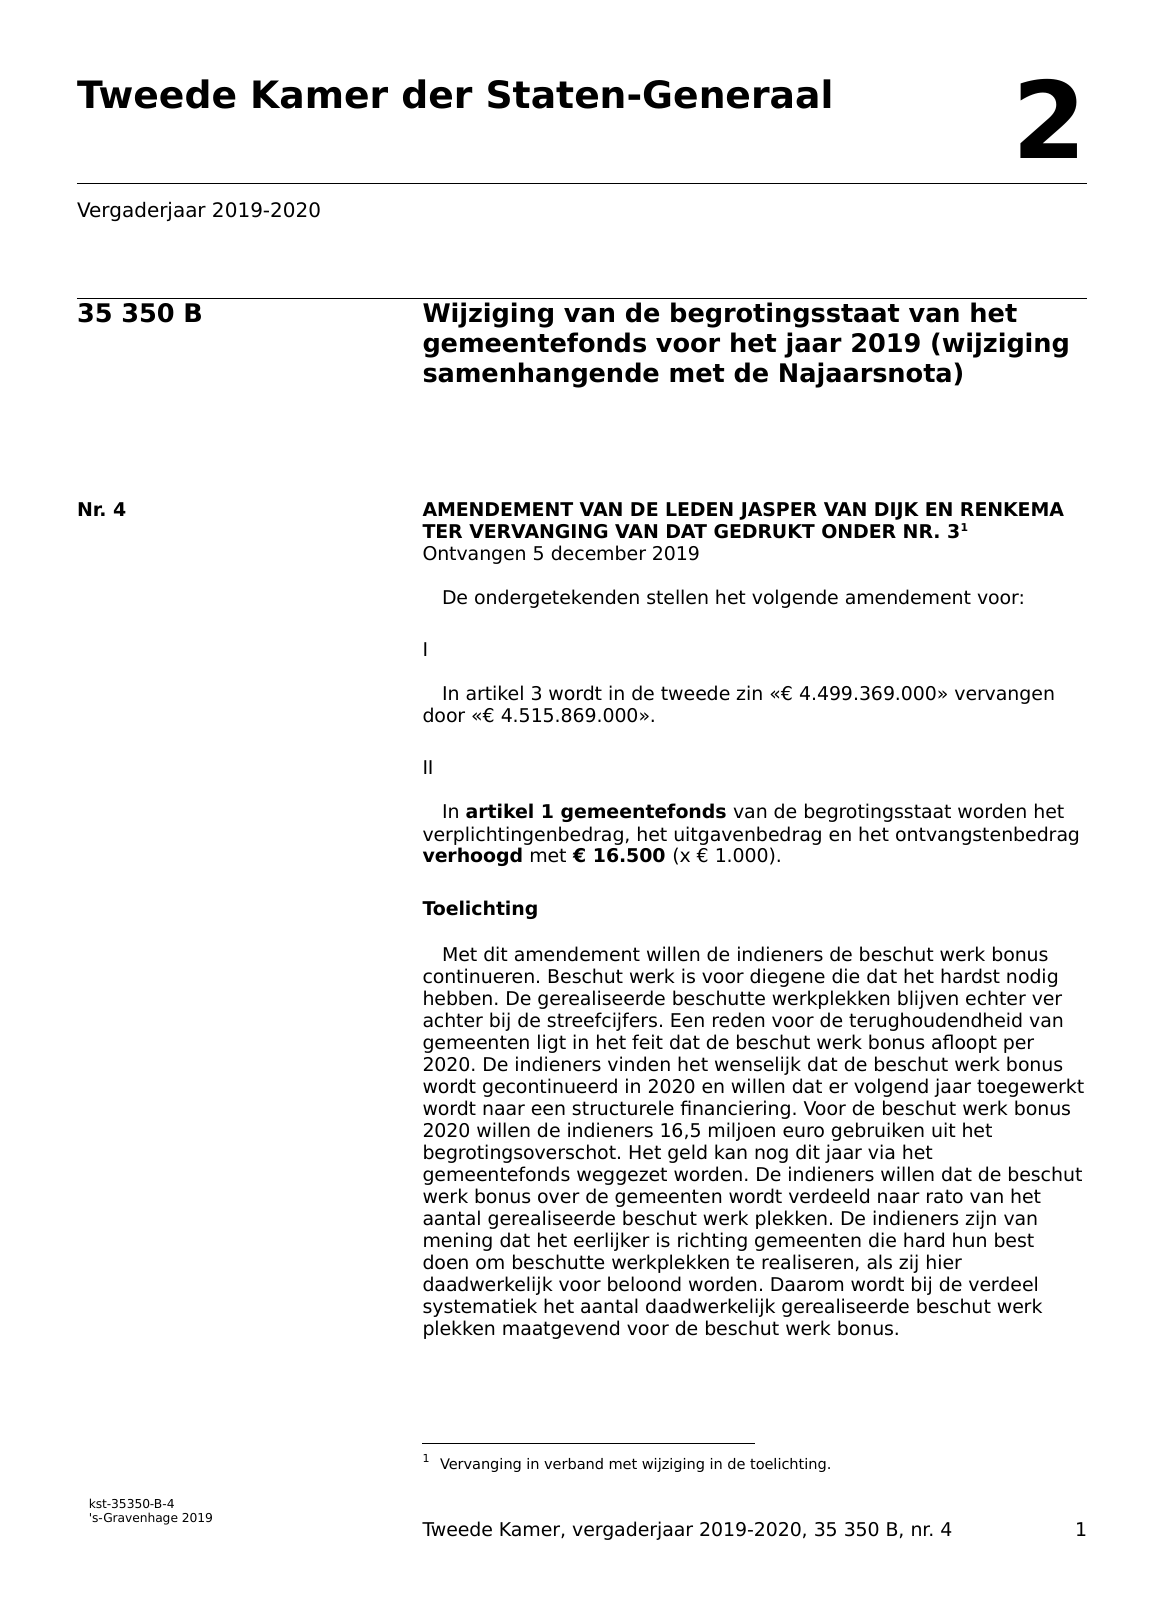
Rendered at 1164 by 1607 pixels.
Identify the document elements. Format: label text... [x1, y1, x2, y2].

table_cell Vergaderjaar 2019-2020 [77, 184, 1087, 298]
text De ondergetekenden stellen het volgende amendement voor: [422, 587, 1087, 609]
text Met dit amendement willen de indieners de beschut werk bonus continueren. Beschut werk is voor diegene die dat het hardst nodig hebben. De gerealiseerde beschutte werkplekken blijven echter ver achter bij de streefcijfers. Een reden voor de terughoudendheid van gemeenten ligt in het feit dat de beschut werk bonus afloopt per 2020. De indieners vinden het wenselijk dat de beschut werk bonus wordt gecontinueerd in 2020 en willen dat er volgend jaar toegewerkt wordt naar een structurele financiering. Voor de beschut werk bonus 2020 willen de indieners 16,5 miljoen euro gebruiken uit het begrotingsoverschot. Het geld kan nog dit jaar via het gemeentefonds weggezet worden. De indieners willen dat de beschut werk bonus over de gemeenten wordt verdeeld naar rato van het aantal gerealiseerde beschut werk plekken. De indieners zijn van mening dat het eerlijker is richting gemeenten die hard hun best doen om beschutte werkplekken te realiseren, als zij hier daadwerkelijk voor beloond worden. Daarom wordt bij de verdeel systematiek het aantal daadwerkelijk gerealiseerde beschut werk plekken maatgevend voor de beschut werk bonus. [422, 944, 1087, 1340]
subtitle Toelichting [422, 897, 1087, 919]
text 's-Gravenhage 2019 [88, 1511, 323, 1525]
text kst-35350-B-4 [88, 1497, 323, 1511]
text In artikel 1 gemeentefonds van de begrotingsstaat worden het verplichtingenbedrag, het uitgavenbedrag en het ontvangstenbedrag verhoogd met € 16.500 (x € 1.000). [422, 801, 1087, 867]
subtitle II [422, 757, 1087, 779]
subtitle 35 350 B Wijziging van de begrotingsstaat van het gemeentefonds voor het jaar 2019 (wijziging samenhangende met de Najaarsnota) [77, 299, 1087, 388]
subtitle Nr. 4 AMENDEMENT VAN DE LEDEN JASPER VAN DIJK EN RENKEMA TER VERVANGING VAN DAT GEDRUKT ONDER NR. 3 [77, 499, 1087, 543]
text Ontvangen 5 december 2019 [422, 543, 1087, 565]
subtitle I [422, 639, 1087, 661]
text Vervanging in verband met wijziging in de toelichting. [422, 1452, 1087, 1474]
table_header 2 [886, 59, 1087, 183]
table_header Tweede Kamer der Staten-Generaal [77, 59, 886, 183]
text In artikel 3 wordt in de tweede zin «€ 4.499.369.000» vervangen door «€ 4.515.869.000». [422, 683, 1087, 727]
